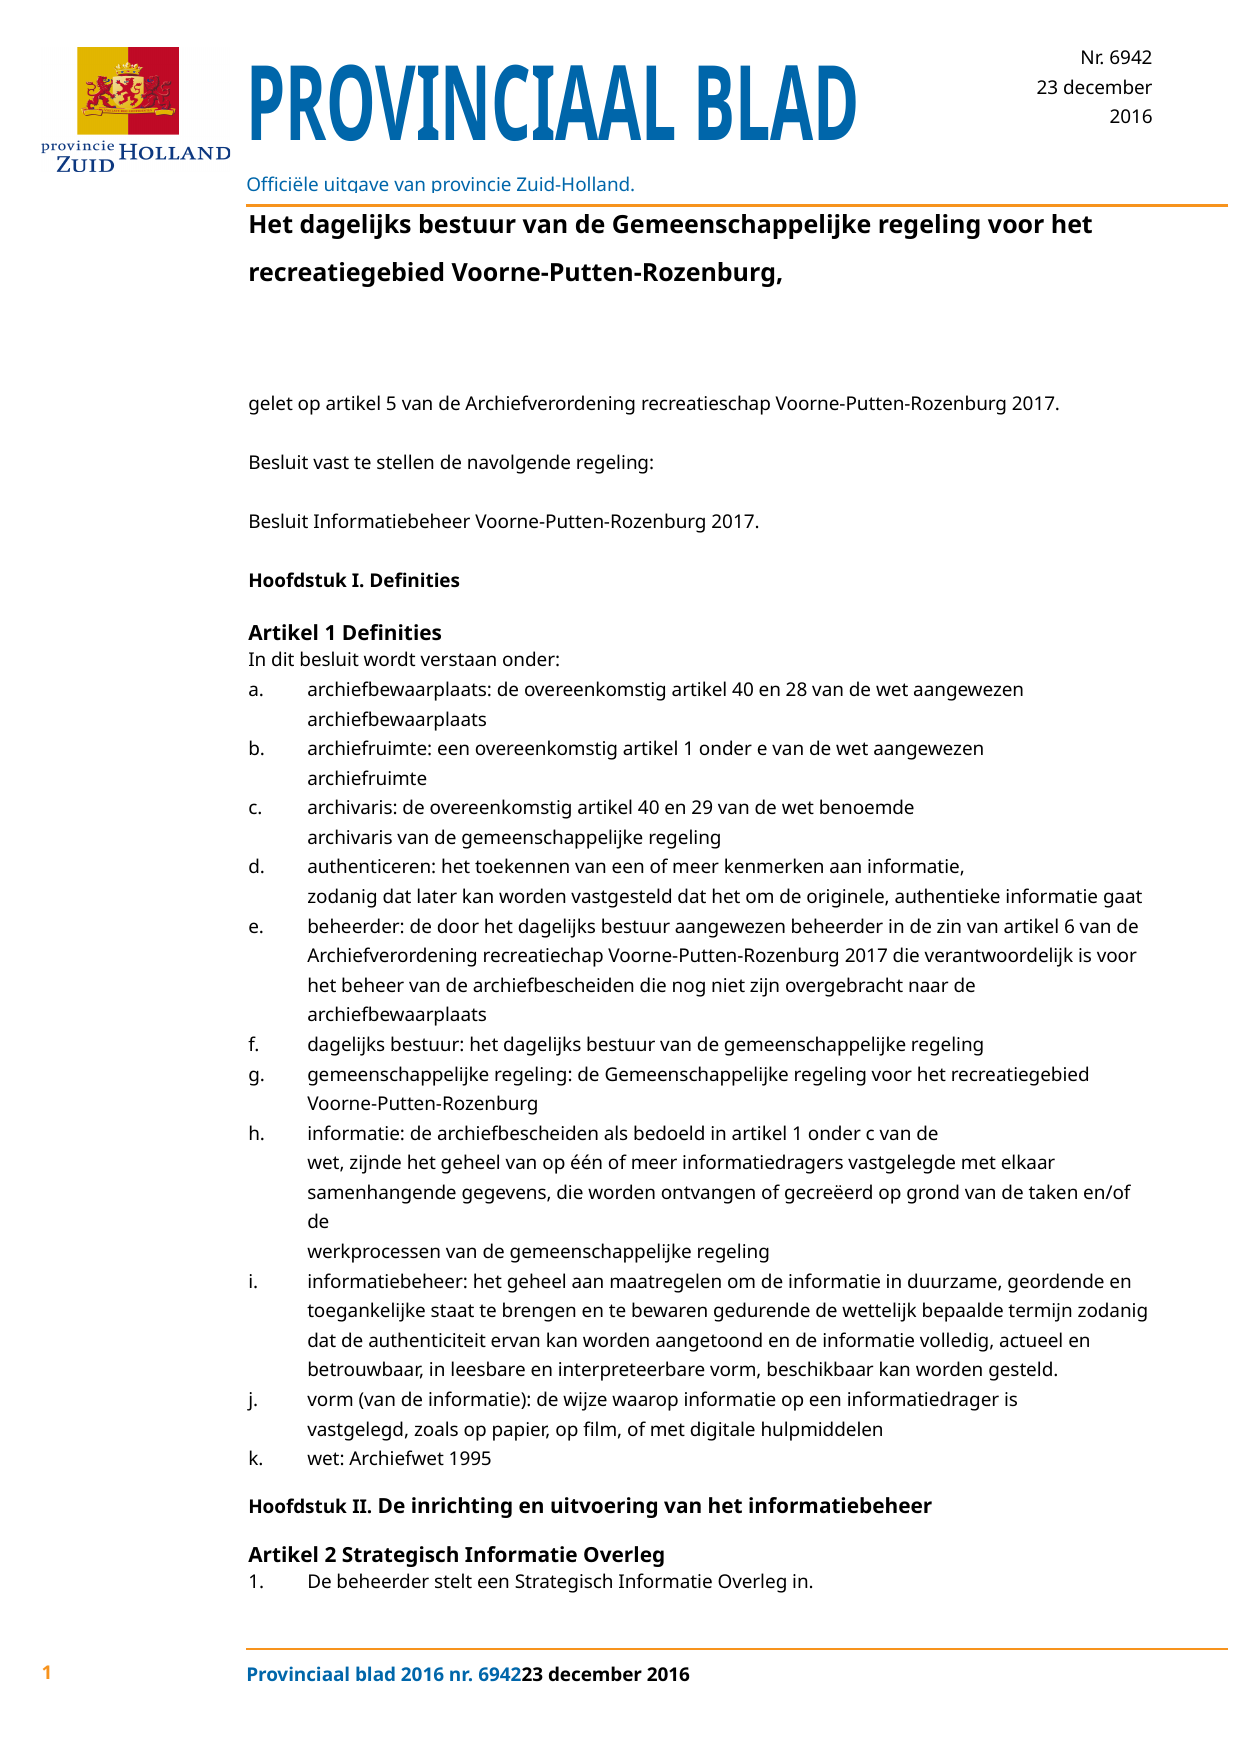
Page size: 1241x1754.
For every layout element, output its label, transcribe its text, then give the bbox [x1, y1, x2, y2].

list samenhangende gegevens, die worden ontvangen of gecreëerd op grond van de taken en/of de [248, 1179, 1152, 1234]
list archiefruimte: een overeenkomstig artikel 1 onder e van de wet aangewezen [248, 735, 1152, 761]
list beheerder: de door het dagelijks bestuur aangewezen beheerder in de zin van artikel 6 van de Archiefverordening recreatiechap Voorne-Putten-Rozenburg 2017 die verantwoordelijk is voor het beheer van de archiefbescheiden die nog niet zijn overgebracht naar de archiefbewaarplaats [248, 913, 1152, 1027]
list werkprocessen van de gemeenschappelijke regeling [248, 1238, 1152, 1264]
list De beheerder stelt een Strategisch Informatie Overleg in. [248, 1569, 1152, 1594]
list zodanig dat later kan worden vastgesteld dat het om de originele, authentieke informatie gaat [248, 883, 1152, 909]
list wet: Archiefwet 1995 [248, 1445, 1152, 1471]
text In dit besluit wordt verstaan onder: [248, 647, 1152, 672]
list archivaris van de gemeenschappelijke regeling [248, 824, 1152, 850]
list informatie: de archiefbescheiden als bedoeld in artikel 1 onder c van de [248, 1120, 1152, 1146]
list archiefruimte [248, 765, 1152, 791]
text Besluit Informatiebeheer Voorne-Putten-Rozenburg 2017. [248, 508, 1152, 534]
list informatiebeheer: het geheel aan maatregelen om de informatie in duurzame, geordende en toegankelijke staat te brengen en te bewaren gedurende de wettelijk bepaalde termijn zodanig dat de authenticiteit ervan kan worden aangetoond en de informatie volledig, actueel en betrouwbaar, in leesbare en interpreteerbare vorm, beschikbaar kan worden gesteld. [248, 1268, 1152, 1382]
list authenticeren: het toekennen van een of meer kenmerken aan informatie, [248, 854, 1152, 879]
list wet, zijnde het geheel van op één of meer informatiedragers vastgelegde met elkaar [248, 1149, 1152, 1175]
list archivaris: de overeenkomstig artikel 40 en 29 van de wet benoemde [248, 794, 1152, 820]
list gemeenschappelijke regeling: de Gemeenschappelijke regeling voor het recreatiegebied Voorne-Putten-Rozenburg [248, 1061, 1152, 1116]
text Besluit vast te stellen de navolgende regeling: [248, 449, 1152, 475]
list dagelijks bestuur: het dagelijks bestuur van de gemeenschappelijke regeling [248, 1031, 1152, 1057]
list archiefbewaarplaats [248, 706, 1152, 731]
text Hoofdstuk I. Definities [248, 568, 1152, 593]
text Hoofdstuk II. De inrichting en uitvoering van het informatiebeheer [248, 1491, 1152, 1519]
picture [41, 47, 231, 172]
text Artikel 1 Definities [248, 618, 1152, 647]
text gelet op artikel 5 van de Archiefverordening recreatieschap Voorne-Putten-Rozenburg 2017. [248, 390, 1152, 416]
list archiefbewaarplaats: de overeenkomstig artikel 40 en 28 van de wet aangewezen [248, 676, 1152, 702]
text Artikel 2 Strategisch Informatie Overleg [248, 1540, 1152, 1569]
list vastgelegd, zoals op papier, op film, of met digitale hulpmiddelen [248, 1416, 1152, 1441]
list vorm (van de informatie): de wijze waarop informatie op een informatiedrager is [248, 1386, 1152, 1412]
text Het dagelijks bestuur van de Gemeenschappelijke regeling voor het recreatiegebied Voorne-Putten-Rozenburg, [248, 207, 1152, 288]
